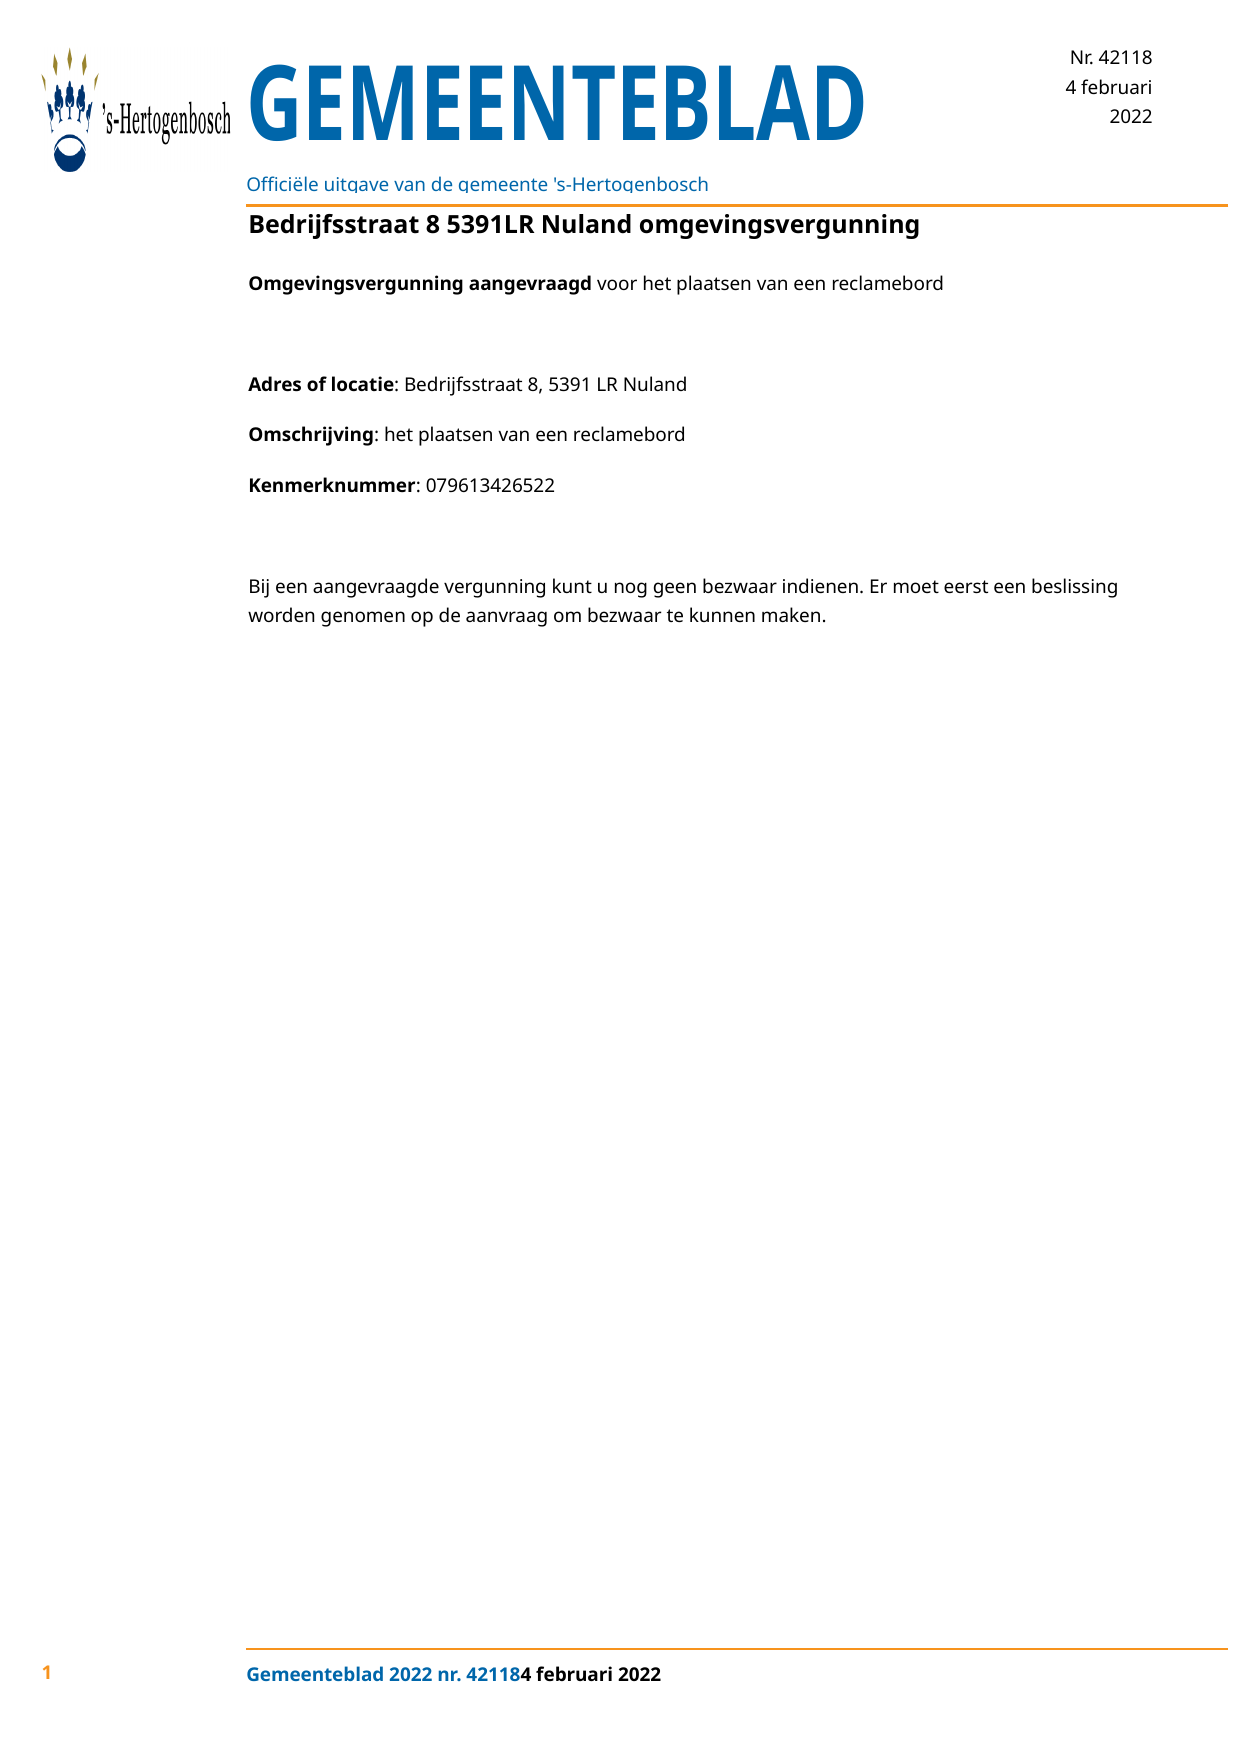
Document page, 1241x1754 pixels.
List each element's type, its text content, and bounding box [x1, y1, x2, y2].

picture [41, 47, 231, 172]
text Adres of locatie: Bedrijfsstraat 8, 5391 LR Nuland [248, 371, 1152, 397]
text Omgevingsvergunning aangevraagd voor het plaatsen van een reclamebord [248, 270, 1152, 296]
text Omschrijving: het plaatsen van een reclamebord [248, 422, 1152, 447]
text Kenmerknummer: 079613426522 [248, 472, 1152, 498]
text Bedrijfsstraat 8 5391LR Nuland omgevingsvergunning [248, 207, 1152, 241]
text Bij een aangevraagde vergunning kunt u nog geen bezwaar indienen. Er moet eerst een beslissing worden genomen op de aanvraag om bezwaar te kunnen maken. [248, 573, 1152, 628]
